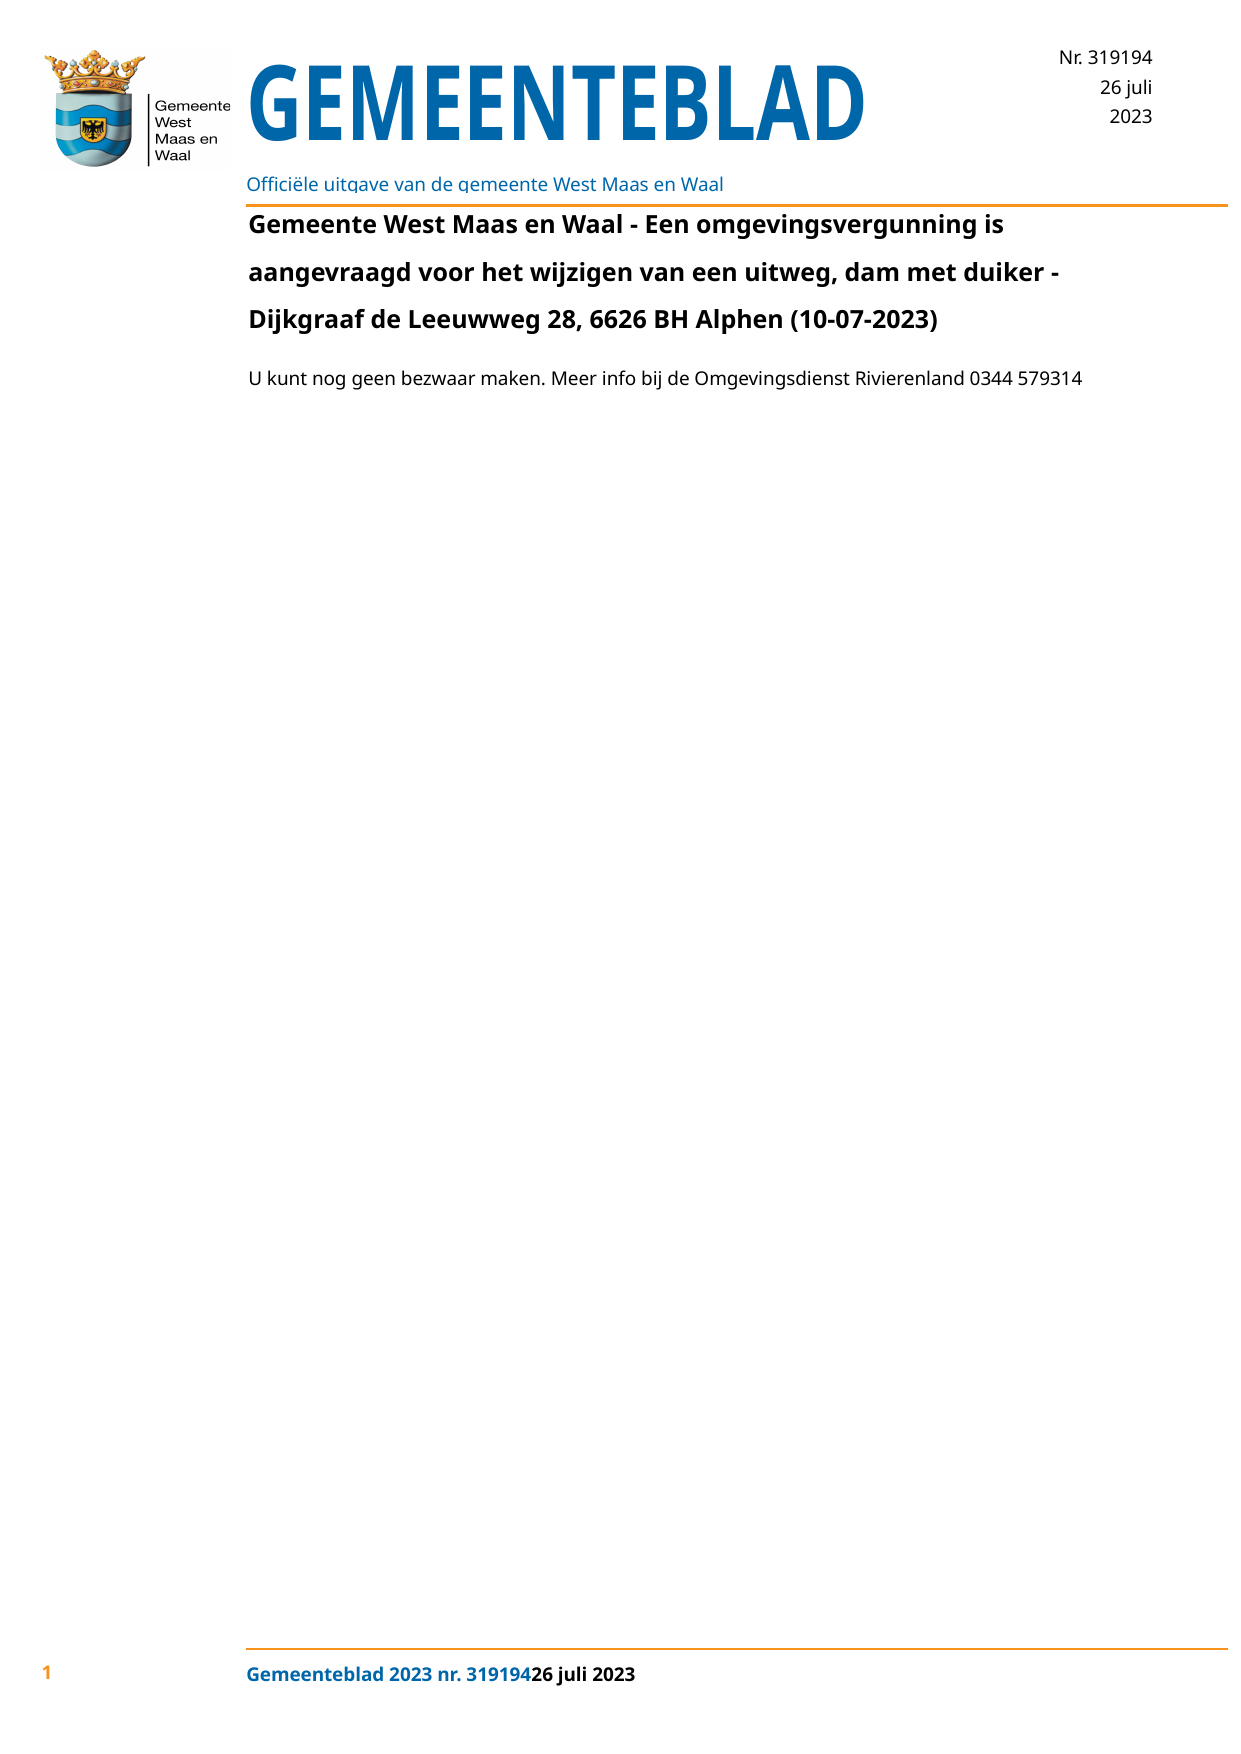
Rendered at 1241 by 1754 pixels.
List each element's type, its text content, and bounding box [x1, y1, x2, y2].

text Gemeente West Maas en Waal - Een omgevingsvergunning is aangevraagd voor het wijzigen van een uitweg, dam met duiker - Dijkgraaf de Leeuwweg 28, 6626 BH Alphen (10-07-2023) [248, 207, 1152, 336]
text U kunt nog geen bezwaar maken. Meer info bij de Omgevingsdienst Rivierenland 0344 579314 [248, 366, 1152, 391]
picture [41, 47, 231, 172]
